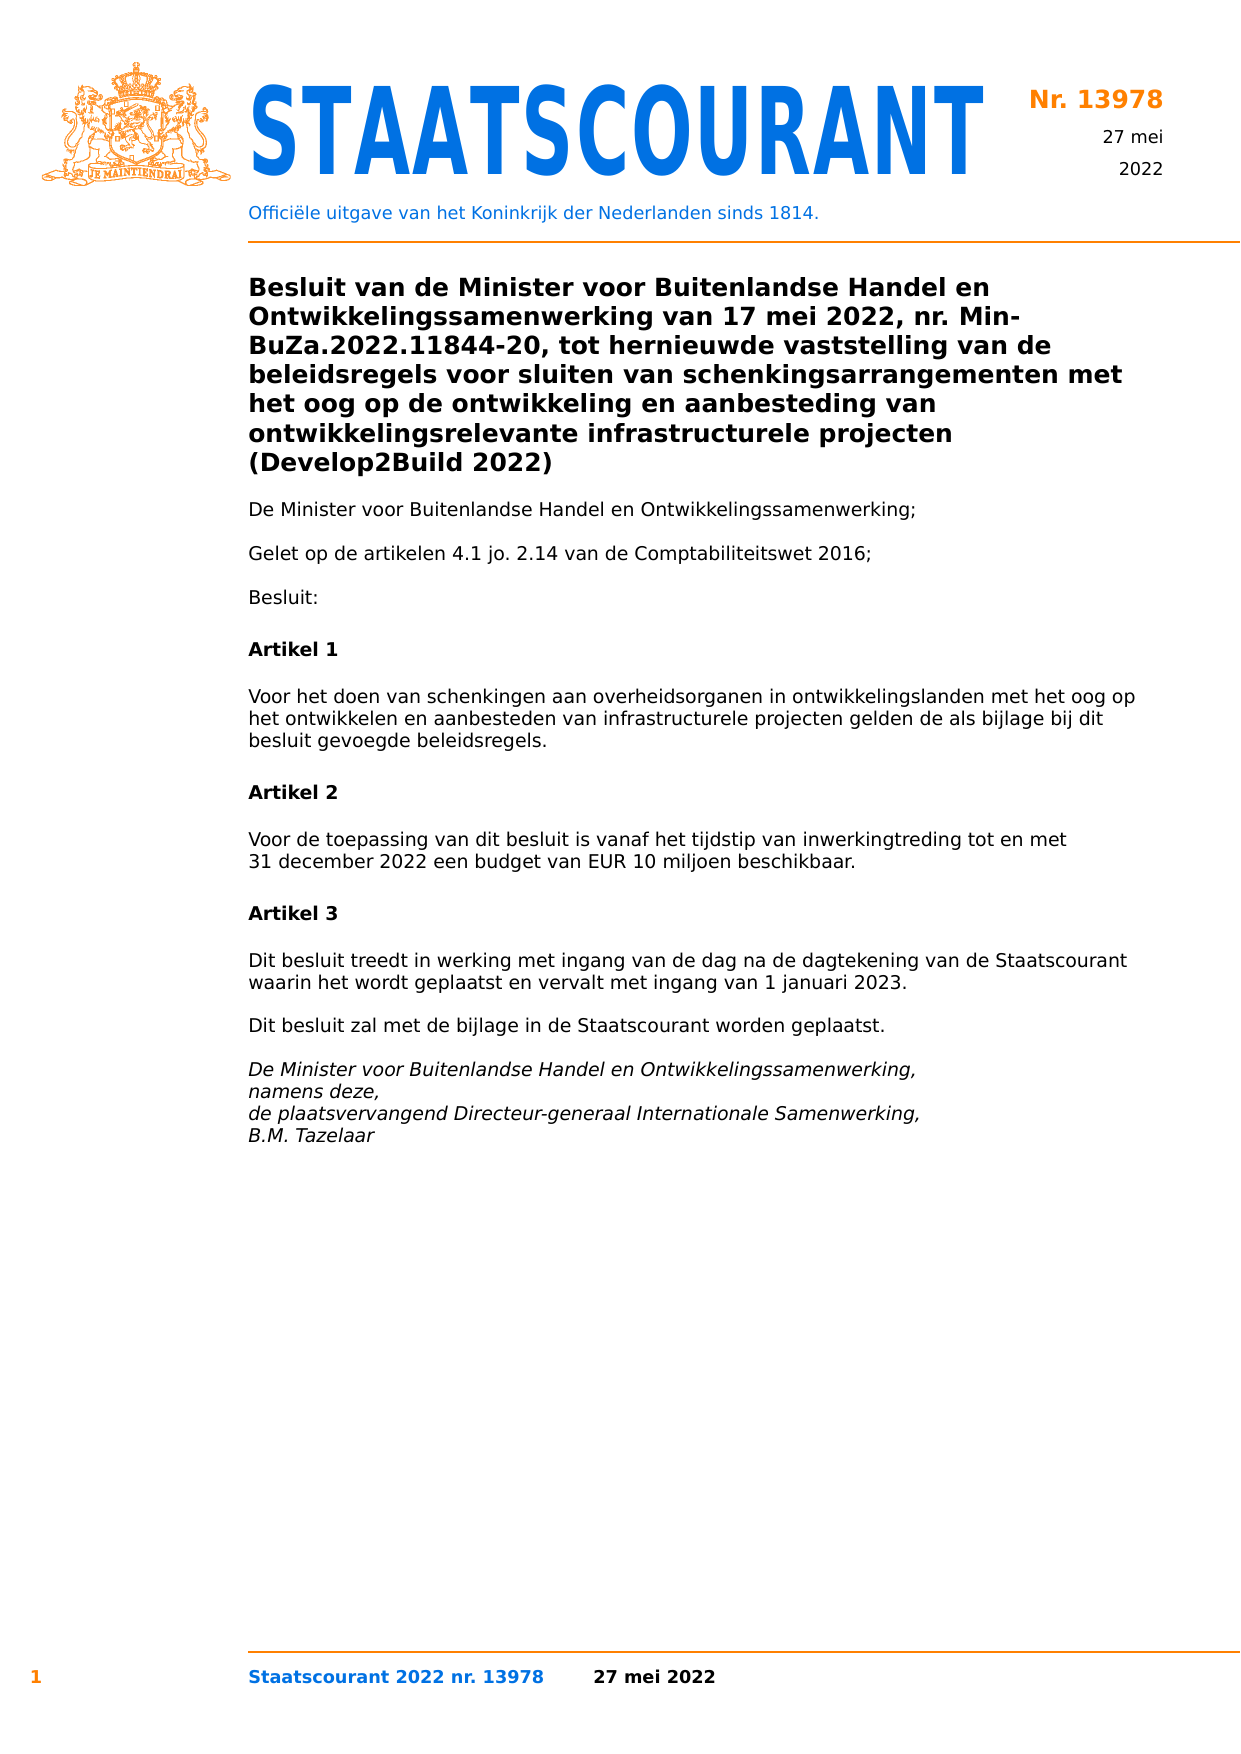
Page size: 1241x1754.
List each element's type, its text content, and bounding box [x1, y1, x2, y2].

table_cell Officiële uitgave van het Koninkrijk der Nederlanden sinds 1814. [248, 203, 1240, 241]
subtitle Artikel 2 [248, 782, 1163, 804]
text Gelet op de artikelen 4.1 jo. 2.14 van de Comptabiliteitswet 2016; [248, 543, 1163, 565]
table_header STAATSCOURANT [248, 62, 998, 203]
subtitle Artikel 3 [248, 903, 1163, 924]
text Dit besluit zal met de bijlage in de Staatscourant worden geplaatst. [248, 1015, 1163, 1037]
text De Minister voor Buitenlandse Handel en Ontwikkelingssamenwerking, namens deze, de plaatsvervangend Directeur-generaal Internationale Samenwerking, B.M. Tazelaar [248, 1059, 1163, 1147]
picture [41, 62, 231, 186]
table_cell 2022 [998, 153, 1240, 203]
text Voor de toepassing van dit besluit is vanaf het tijdstip van inwerkingtreding tot en met 31 december 2022 een budget van EUR 10 miljoen beschikbaar. [248, 829, 1163, 873]
text De Minister voor Buitenlandse Handel en Ontwikkelingssamenwerking; [248, 499, 1163, 521]
text Voor het doen van schenkingen aan overheidsorganen in ontwikkelingslanden met het oog op het ontwikkelen en aanbesteden van infrastructurele projecten gelden de als bijlage bij dit besluit gevoegde beleidsregels. [248, 686, 1163, 752]
text Besluit: [248, 587, 1163, 609]
text Dit besluit treedt in werking met ingang van de dag na de dagtekening van de Staatscourant waarin het wordt geplaatst en vervalt met ingang van 1 januari 2023. [248, 949, 1163, 993]
table_cell 27 mei [998, 121, 1240, 153]
subtitle Artikel 1 [248, 639, 1163, 661]
subtitle Besluit van de Minister voor Buitenlandse Handel en Ontwikkelingssamenwerking van 17 mei 2022, nr. Min-BuZa.2022.11844-20, tot hernieuwde vaststelling van de beleidsregels voor sluiten van schenkingsarrangementen met het oog op de ontwikkeling en aanbesteding van ontwikkelingsrelevante infrastructurele projecten (Develop2Build 2022) [248, 273, 1163, 477]
table_header Nr. 13978 [998, 62, 1240, 121]
table_header [25, 62, 248, 241]
